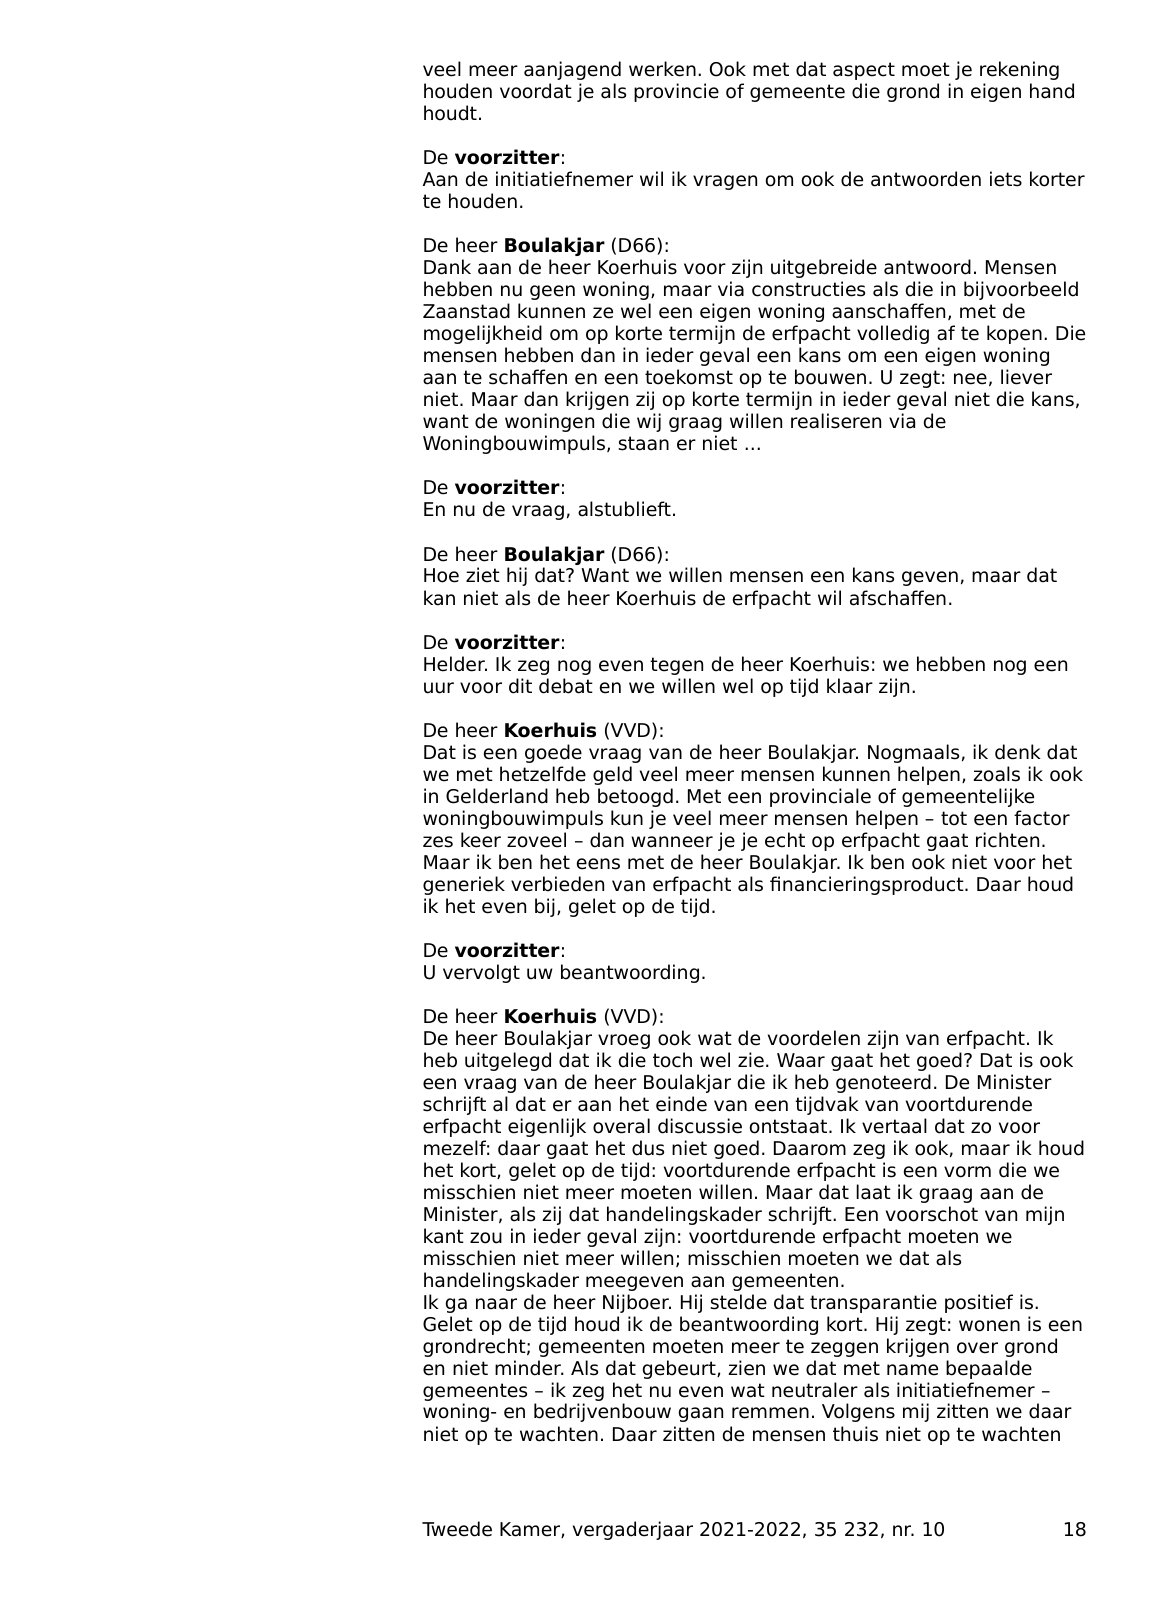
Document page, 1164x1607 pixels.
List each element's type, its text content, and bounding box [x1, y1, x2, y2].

text De voorzitter: [422, 477, 1087, 499]
text De heer Boulakjar (D66): [422, 543, 1087, 565]
text Hoe ziet hij dat? Want we willen mensen een kans geven, maar dat kan niet als de heer Koerhuis de erfpacht wil afschaffen. [422, 565, 1087, 609]
text De heer Koerhuis (VVD): [422, 720, 1087, 742]
text Aan de initiatiefnemer wil ik vragen om ook de antwoorden iets korter te houden. [422, 169, 1087, 213]
text Ik ga naar de heer Nijboer. Hij stelde dat transparantie positief is. Gelet op de tijd houd ik de beantwoording kort. Hij zegt: wonen is een grondrecht; gemeenten moeten meer te zeggen krijgen over grond en niet minder. Als dat gebeurt, zien we dat met name bepaalde gemeentes – ik zeg het nu even wat neutraler als initiatiefnemer – woning- en bedrijvenbouw gaan remmen. Volgens mij zitten we daar niet op te wachten. Daar zitten de mensen thuis niet op te wachten [422, 1292, 1087, 1445]
text Dat is een goede vraag van de heer Boulakjar. Nogmaals, ik denk dat we met hetzelfde geld veel meer mensen kunnen helpen, zoals ik ook in Gelderland heb betoogd. Met een provinciale of gemeentelijke woningbouwimpuls kun je veel meer mensen helpen – tot een factor zes keer zoveel – dan wanneer je je echt op erfpacht gaat richten. Maar ik ben het eens met de heer Boulakjar. Ik ben ook niet voor het generiek verbieden van erfpacht als financieringsproduct. Daar houd ik het even bij, gelet op de tijd. [422, 742, 1087, 917]
text De heer Boulakjar (D66): [422, 235, 1087, 257]
text De voorzitter: [422, 632, 1087, 653]
text U vervolgt uw beantwoording. [422, 962, 1087, 984]
text De voorzitter: [422, 940, 1087, 962]
text veel meer aanjagend werken. Ook met dat aspect moet je rekening houden voordat je als provincie of gemeente die grond in eigen hand houdt. [422, 59, 1087, 125]
text Dank aan de heer Koerhuis voor zijn uitgebreide antwoord. Mensen hebben nu geen woning, maar via constructies als die in bijvoorbeeld Zaanstad kunnen ze wel een eigen woning aanschaffen, met de mogelijkheid om op korte termijn de erfpacht volledig af te kopen. Die mensen hebben dan in ieder geval een kans om een eigen woning aan te schaffen en een toekomst op te bouwen. U zegt: nee, liever niet. Maar dan krijgen zij op korte termijn in ieder geval niet die kans, want de woningen die wij graag willen realiseren via de Woningbouwimpuls, staan er niet ... [422, 257, 1087, 455]
text Helder. Ik zeg nog even tegen de heer Koerhuis: we hebben nog een uur voor dit debat en we willen wel op tijd klaar zijn. [422, 653, 1087, 697]
text En nu de vraag, alstublieft. [422, 499, 1087, 521]
text De voorzitter: [422, 147, 1087, 169]
text De heer Boulakjar vroeg ook wat de voordelen zijn van erfpacht. Ik heb uitgelegd dat ik die toch wel zie. Waar gaat het goed? Dat is ook een vraag van de heer Boulakjar die ik heb genoteerd. De Minister schrijft al dat er aan het einde van een tijdvak van voortdurende erfpacht eigenlijk overal discussie ontstaat. Ik vertaal dat zo voor mezelf: daar gaat het dus niet goed. Daarom zeg ik ook, maar ik houd het kort, gelet op de tijd: voortdurende erfpacht is een vorm die we misschien niet meer moeten willen. Maar dat laat ik graag aan de Minister, als zij dat handelingskader schrijft. Een voorschot van mijn kant zou in ieder geval zijn: voortdurende erfpacht moeten we misschien niet meer willen; misschien moeten we dat als handelingskader meegeven aan gemeenten. [422, 1028, 1087, 1292]
text De heer Koerhuis (VVD): [422, 1006, 1087, 1028]
